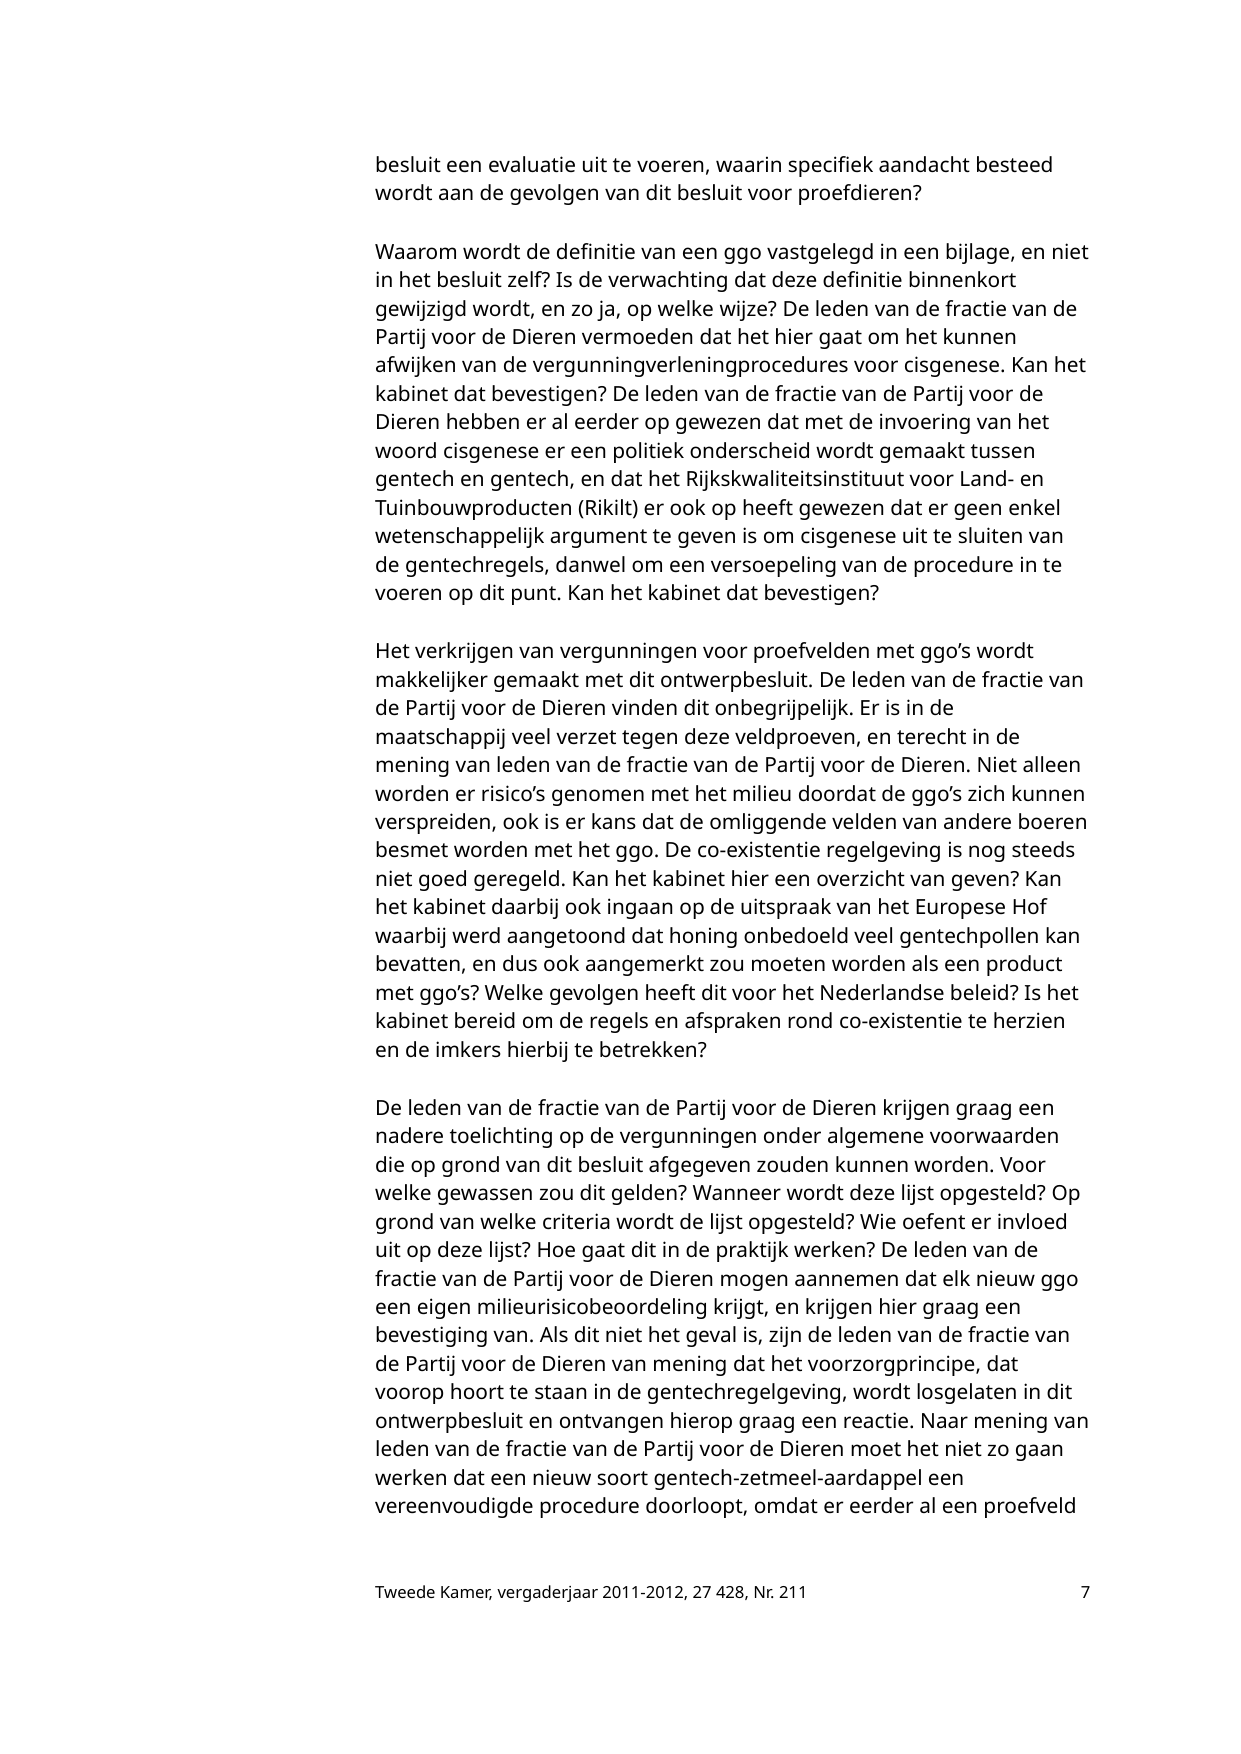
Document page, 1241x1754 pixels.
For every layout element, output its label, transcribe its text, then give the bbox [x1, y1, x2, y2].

text Waarom wordt de definitie van een ggo vastgelegd in een bijlage, en niet in het besluit zelf? Is de verwachting dat deze definitie binnenkort gewijzigd wordt, en zo ja, op welke wijze? De leden van de fractie van de Partij voor de Dieren vermoeden dat het hier gaat om het kunnen afwijken van de vergunningverleningprocedures voor cisgenese. Kan het kabinet dat bevestigen? De leden van de fractie van de Partij voor de Dieren hebben er al eerder op gewezen dat met de invoering van het woord cisgenese er een politiek onderscheid wordt gemaakt tussen gentech en gentech, en dat het Rijkskwaliteitsinstituut voor Land- en Tuinbouwproducten (Rikilt) er ook op heeft gewezen dat er geen enkel wetenschappelijk argument te geven is om cisgenese uit te sluiten van de gentechregels, danwel om een versoepeling van de procedure in te voeren op dit punt. Kan het kabinet dat bevestigen? [375, 237, 1090, 607]
text besluit een evaluatie uit te voeren, waarin specifiek aandacht besteed wordt aan de gevolgen van dit besluit voor proefdieren? [375, 150, 1090, 207]
text De leden van de fractie van de Partij voor de Dieren krijgen graag een nadere toelichting op de vergunningen onder algemene voorwaarden die op grond van dit besluit afgegeven zouden kunnen worden. Voor welke gewassen zou dit gelden? Wanneer wordt deze lijst opgesteld? Op grond van welke criteria wordt de lijst opgesteld? Wie oefent er invloed uit op deze lijst? Hoe gaat dit in de praktijk werken? De leden van de fractie van de Partij voor de Dieren mogen aannemen dat elk nieuw ggo een eigen milieurisicobeoordeling krijgt, en krijgen hier graag een bevestiging van. Als dit niet het geval is, zijn de leden van de fractie van de Partij voor de Dieren van mening dat het voorzorgprincipe, dat voorop hoort te staan in de gentechregelgeving, wordt losgelaten in dit ontwerpbesluit en ontvangen hierop graag een reactie. Naar mening van leden van de fractie van de Partij voor de Dieren moet het niet zo gaan werken dat een nieuw soort gentech-zetmeel-aardappel een vereenvoudigde procedure doorloopt, omdat er eerder al een proefveld [375, 1093, 1090, 1520]
text Het verkrijgen van vergunningen voor proefvelden met ggo’s wordt makkelijker gemaakt met dit ontwerpbesluit. De leden van de fractie van de Partij voor de Dieren vinden dit onbegrijpelijk. Er is in de maatschappij veel verzet tegen deze veldproeven, en terecht in de mening van leden van de fractie van de Partij voor de Dieren. Niet alleen worden er risico’s genomen met het milieu doordat de ggo’s zich kunnen verspreiden, ook is er kans dat de omliggende velden van andere boeren besmet worden met het ggo. De co-existentie regelgeving is nog steeds niet goed geregeld. Kan het kabinet hier een overzicht van geven? Kan het kabinet daarbij ook ingaan op de uitspraak van het Europese Hof waarbij werd aangetoond dat honing onbedoeld veel gentechpollen kan bevatten, en dus ook aangemerkt zou moeten worden als een product met ggo’s? Welke gevolgen heeft dit voor het Nederlandse beleid? Is het kabinet bereid om de regels en afspraken rond co-existentie te herzien en de imkers hierbij te betrekken? [375, 637, 1090, 1063]
